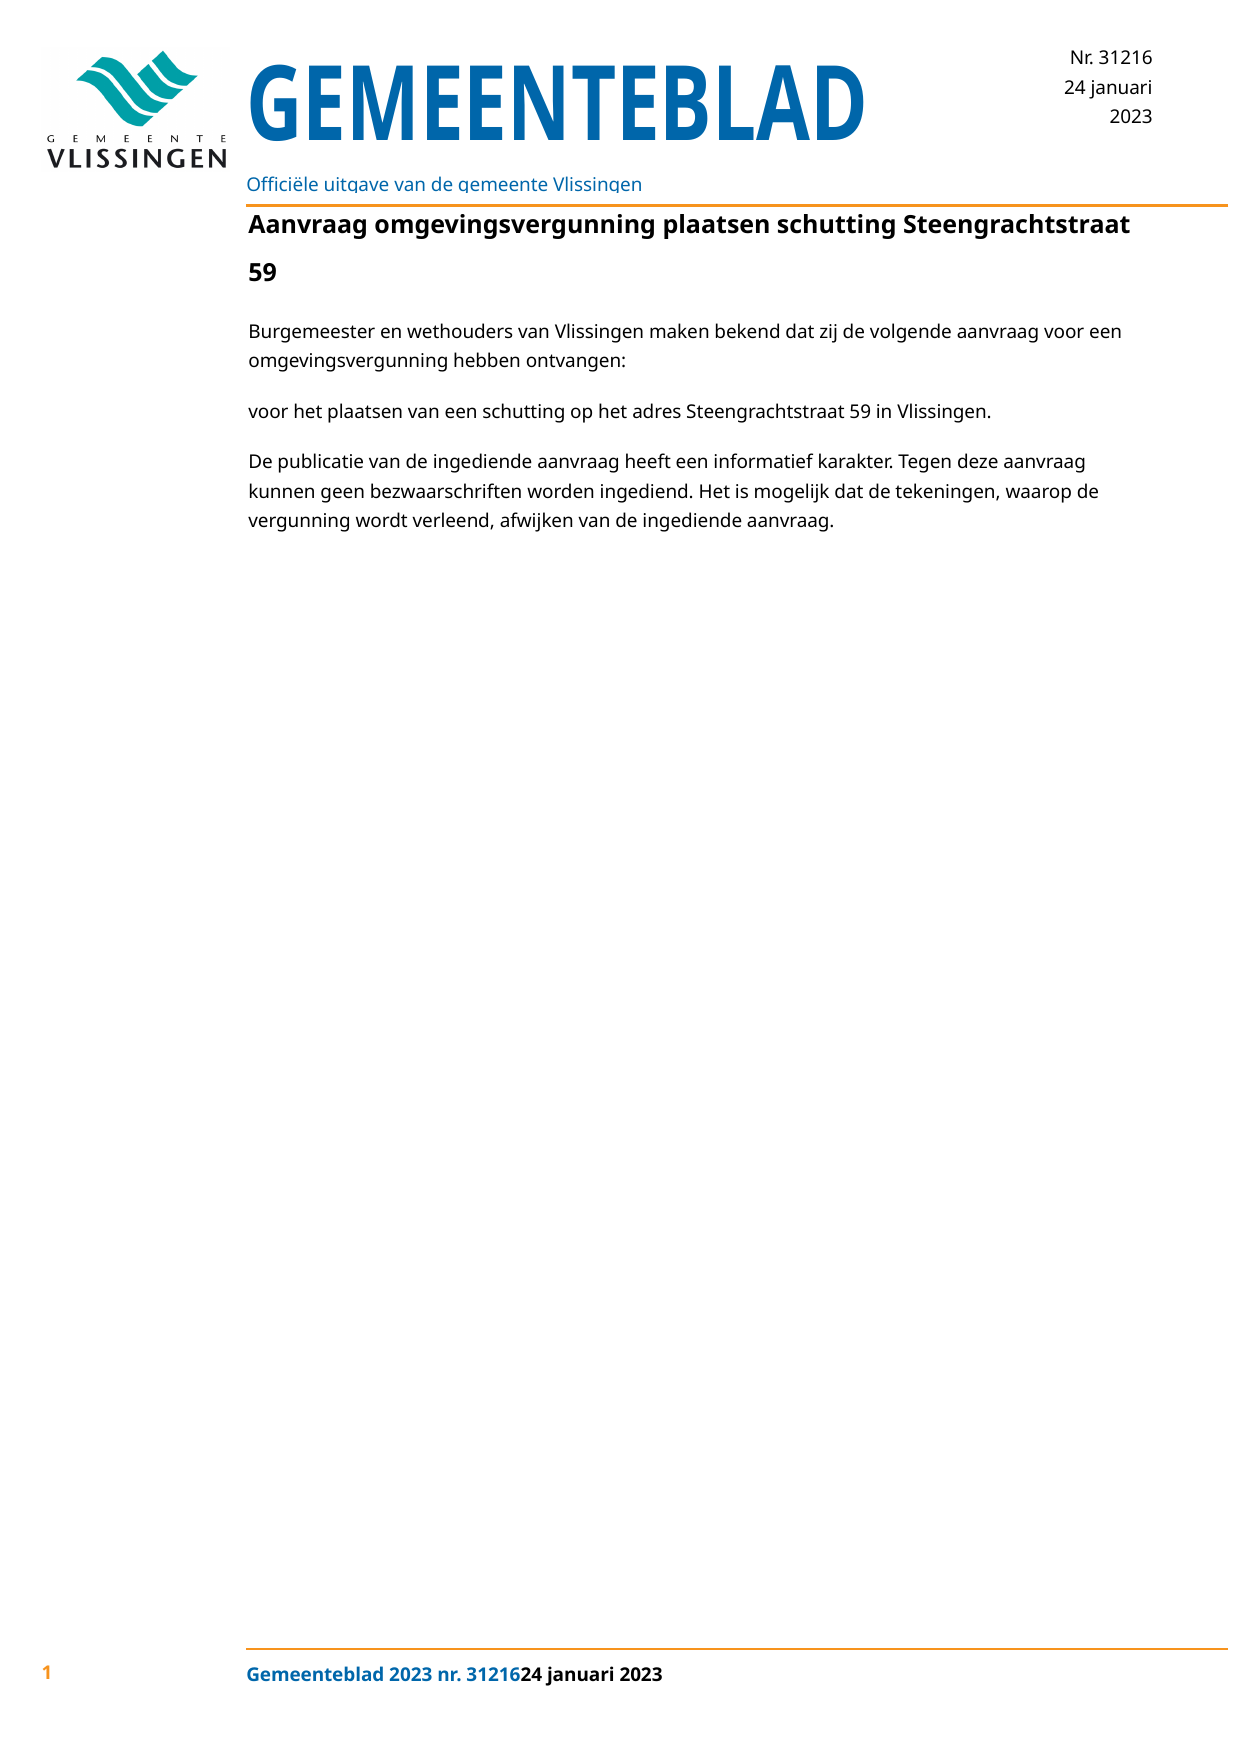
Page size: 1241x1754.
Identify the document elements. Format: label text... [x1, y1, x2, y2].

text Burgemeester en wethouders van Vlissingen maken bekend dat zij de volgende aanvraag voor een omgevingsvergunning hebben ontvangen: [248, 318, 1152, 373]
picture [41, 47, 231, 172]
text De publicatie van de ingediende aanvraag heeft een informatief karakter. Tegen deze aanvraag kunnen geen bezwaarschriften worden ingediend. Het is mogelijk dat de tekeningen, waarop de vergunning wordt verleend, afwijken van de ingediende aanvraag. [248, 448, 1152, 533]
text Aanvraag omgevingsvergunning plaatsen schutting Steengrachtstraat 59 [248, 207, 1152, 288]
text voor het plaatsen van een schutting op het adres Steengrachtstraat 59 in Vlissingen. [248, 398, 1152, 424]
